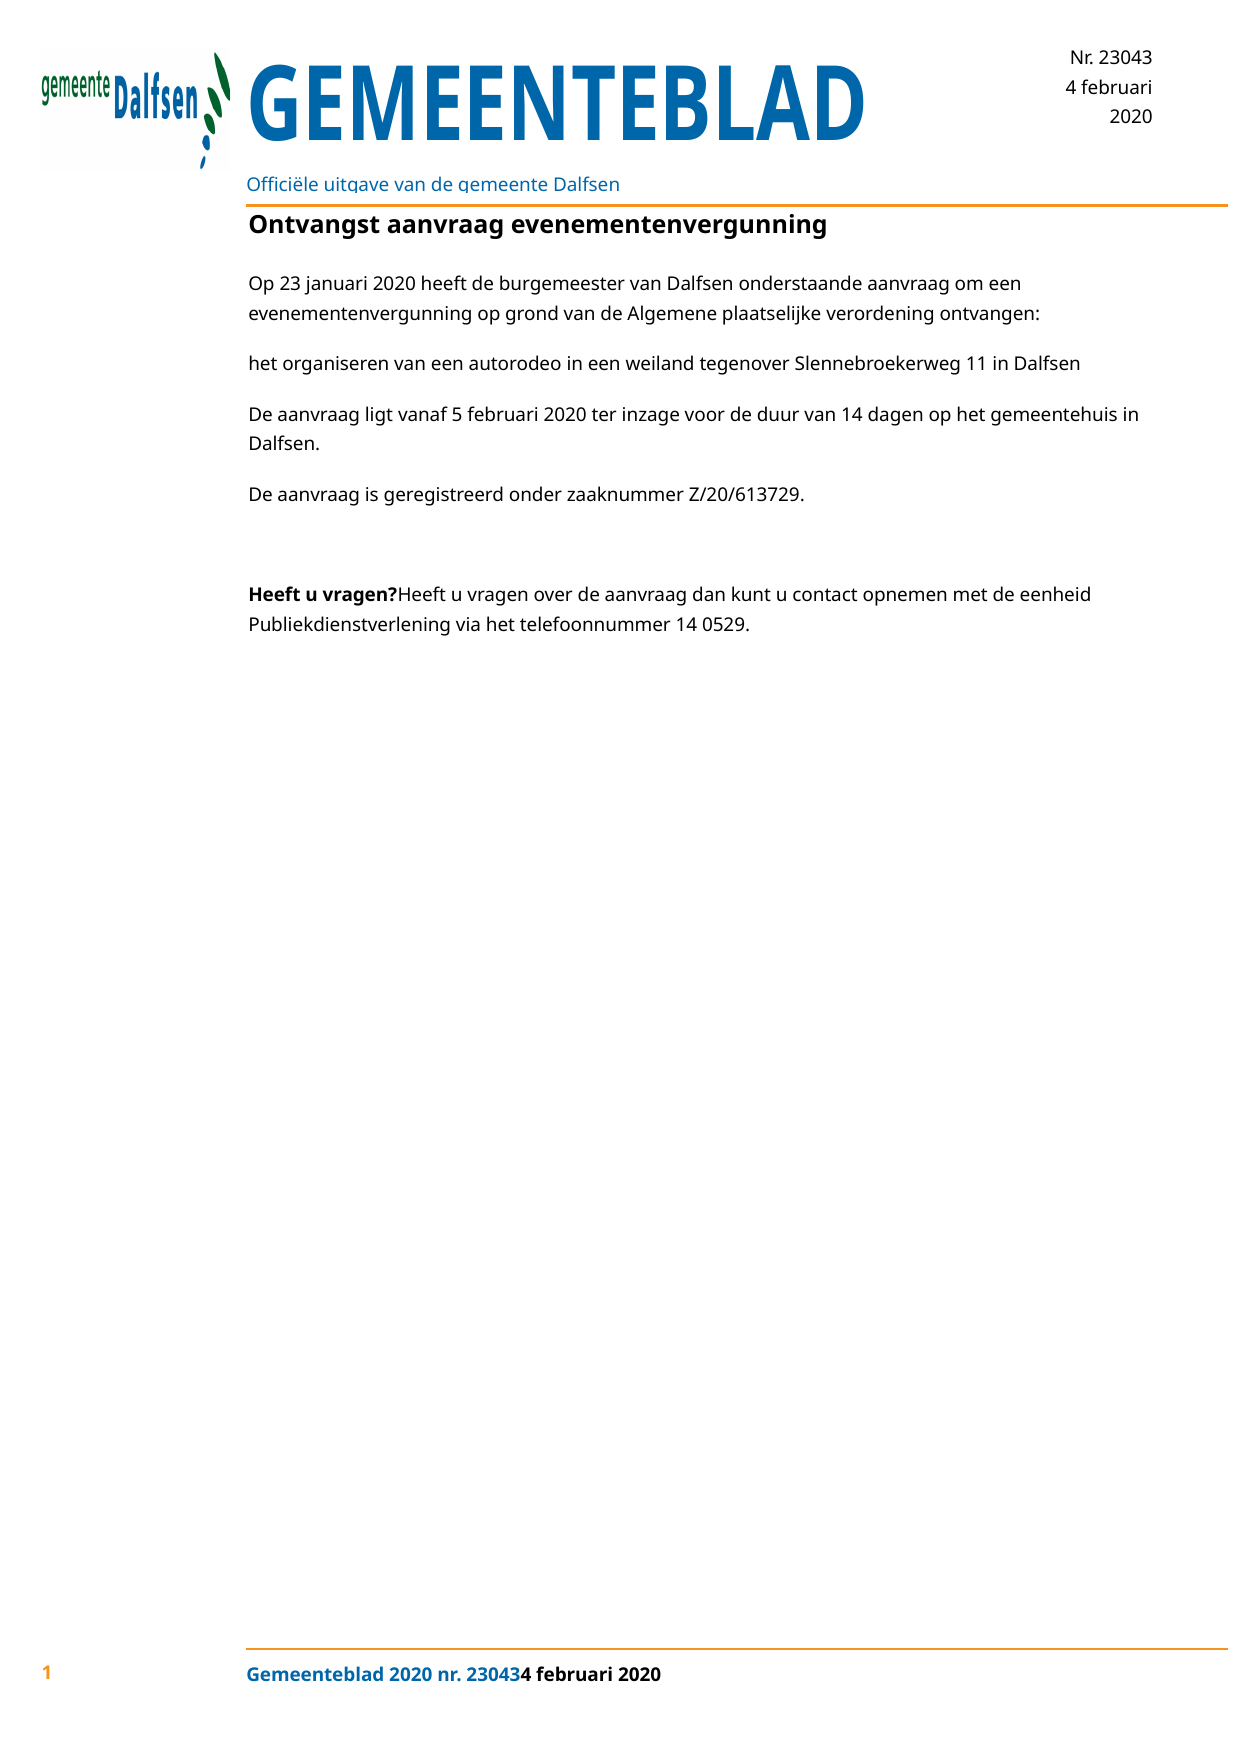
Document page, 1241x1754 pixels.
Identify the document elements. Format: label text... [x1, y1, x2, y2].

text het organiseren van een autorodeo in een weiland tegenover Slennebroekerweg 11 in Dalfsen [248, 350, 1152, 376]
text Ontvangst aanvraag evenementenvergunning [248, 207, 1152, 241]
text De aanvraag ligt vanaf 5 februari 2020 ter inzage voor de duur van 14 dagen op het gemeentehuis in Dalfsen. [248, 401, 1152, 456]
text Heeft u vragen?Heeft u vragen over de aanvraag dan kunt u contact opnemen met de eenheid Publiekdienstverlening via het telefoonnummer 14 0529. [248, 582, 1152, 637]
text De aanvraag is geregistreerd onder zaaknummer Z/20/613729. [248, 481, 1152, 506]
text Op 23 januari 2020 heeft de burgemeester van Dalfsen onderstaande aanvraag om een evenementenvergunning op grond van de Algemene plaatselijke verordening ontvangen: [248, 270, 1152, 326]
picture [41, 47, 231, 172]
